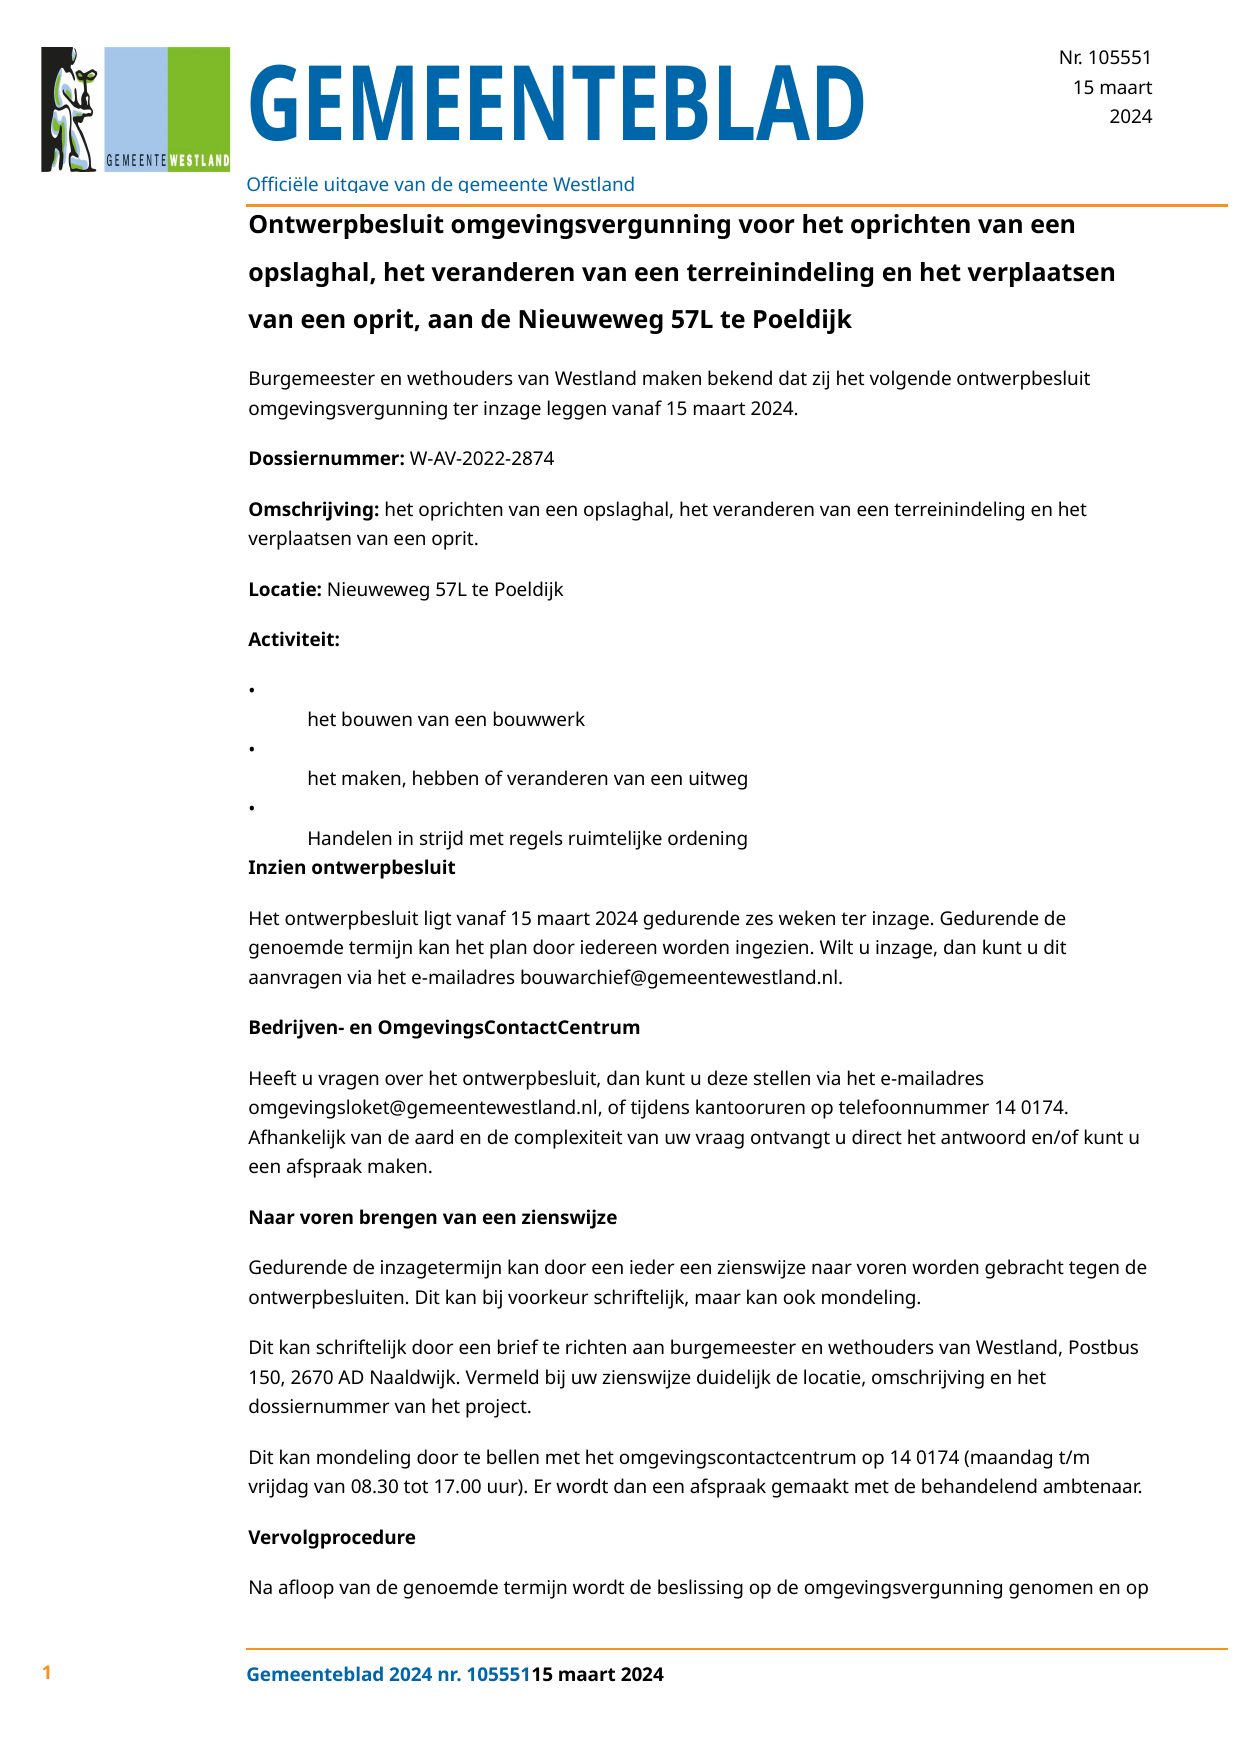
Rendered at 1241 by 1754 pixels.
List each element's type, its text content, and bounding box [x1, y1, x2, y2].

text Dit kan schriftelijk door een brief te richten aan burgemeester en wethouders van Westland, Postbus 150, 2670 AD Naaldwijk. Vermeld bij uw zienswijze duidelijk de locatie, omschrijving en het dossiernummer van het project. [248, 1334, 1152, 1419]
text Inzien ontwerpbesluit [248, 854, 1152, 880]
list Handelen in strijd met regels ruimtelijke ordening [248, 825, 1152, 850]
text Bedrijven- en OmgevingsContactCentrum [248, 1014, 1152, 1040]
text Omschrijving: het oprichten van een opslaghal, het veranderen van een terreinindeling en het verplaatsen van een oprit. [248, 496, 1152, 551]
text Heeft u vragen over het ontwerpbesluit, dan kunt u deze stellen via het e-mailadres omgevingsloket@gemeentewestland.nl, of tijdens kantooruren op telefoonnummer 14 0174. Afhankelijk van de aard en de complexiteit van uw vraag ontvangt u direct het antwoord en/of kunt u een afspraak maken. [248, 1065, 1152, 1179]
text Na afloop van de genoemde termijn wordt de beslissing op de omgevingsvergunning genomen en op [248, 1574, 1152, 1600]
text Dit kan mondeling door te bellen met het omgevingscontactcentrum op 14 0174 (maandag t/m vrijdag van 08.30 tot 17.00 uur). Er wordt dan een afspraak gemaakt met de behandelend ambtenaar. [248, 1444, 1152, 1499]
text Ontwerpbesluit omgevingsvergunning voor het oprichten van een opslaghal, het veranderen van een terreinindeling en het verplaatsen van een oprit, aan de Nieuweweg 57L te Poeldijk [248, 207, 1152, 336]
list het maken, hebben of veranderen van een uitweg [248, 766, 1152, 791]
text Gedurende de inzagetermijn kan door een ieder een zienswijze naar voren worden gebracht tegen de ontwerpbesluiten. Dit kan bij voorkeur schriftelijk, maar kan ook mondeling. [248, 1254, 1152, 1309]
text Het ontwerpbesluit ligt vanaf 15 maart 2024 gedurende zes weken ter inzage. Gedurende de genoemde termijn kan het plan door iedereen worden ingezien. Wilt u inzage, dan kunt u dit aanvragen via het e-mailadres bouwarchief@gemeentewestland.nl. [248, 905, 1152, 989]
text Activiteit: [248, 626, 1152, 652]
text Naar voren brengen van een zienswijze [248, 1204, 1152, 1229]
list het bouwen van een bouwwerk [248, 706, 1152, 732]
text Dossiernummer: W-AV-2022-2874 [248, 446, 1152, 471]
text Burgemeester en wethouders van Westland maken bekend dat zij het volgende ontwerpbesluit omgevingsvergunning ter inzage leggen vanaf 15 maart 2024. [248, 366, 1152, 421]
text Vervolgprocedure [248, 1524, 1152, 1549]
picture [41, 47, 231, 172]
text Locatie: Nieuweweg 57L te Poeldijk [248, 576, 1152, 602]
